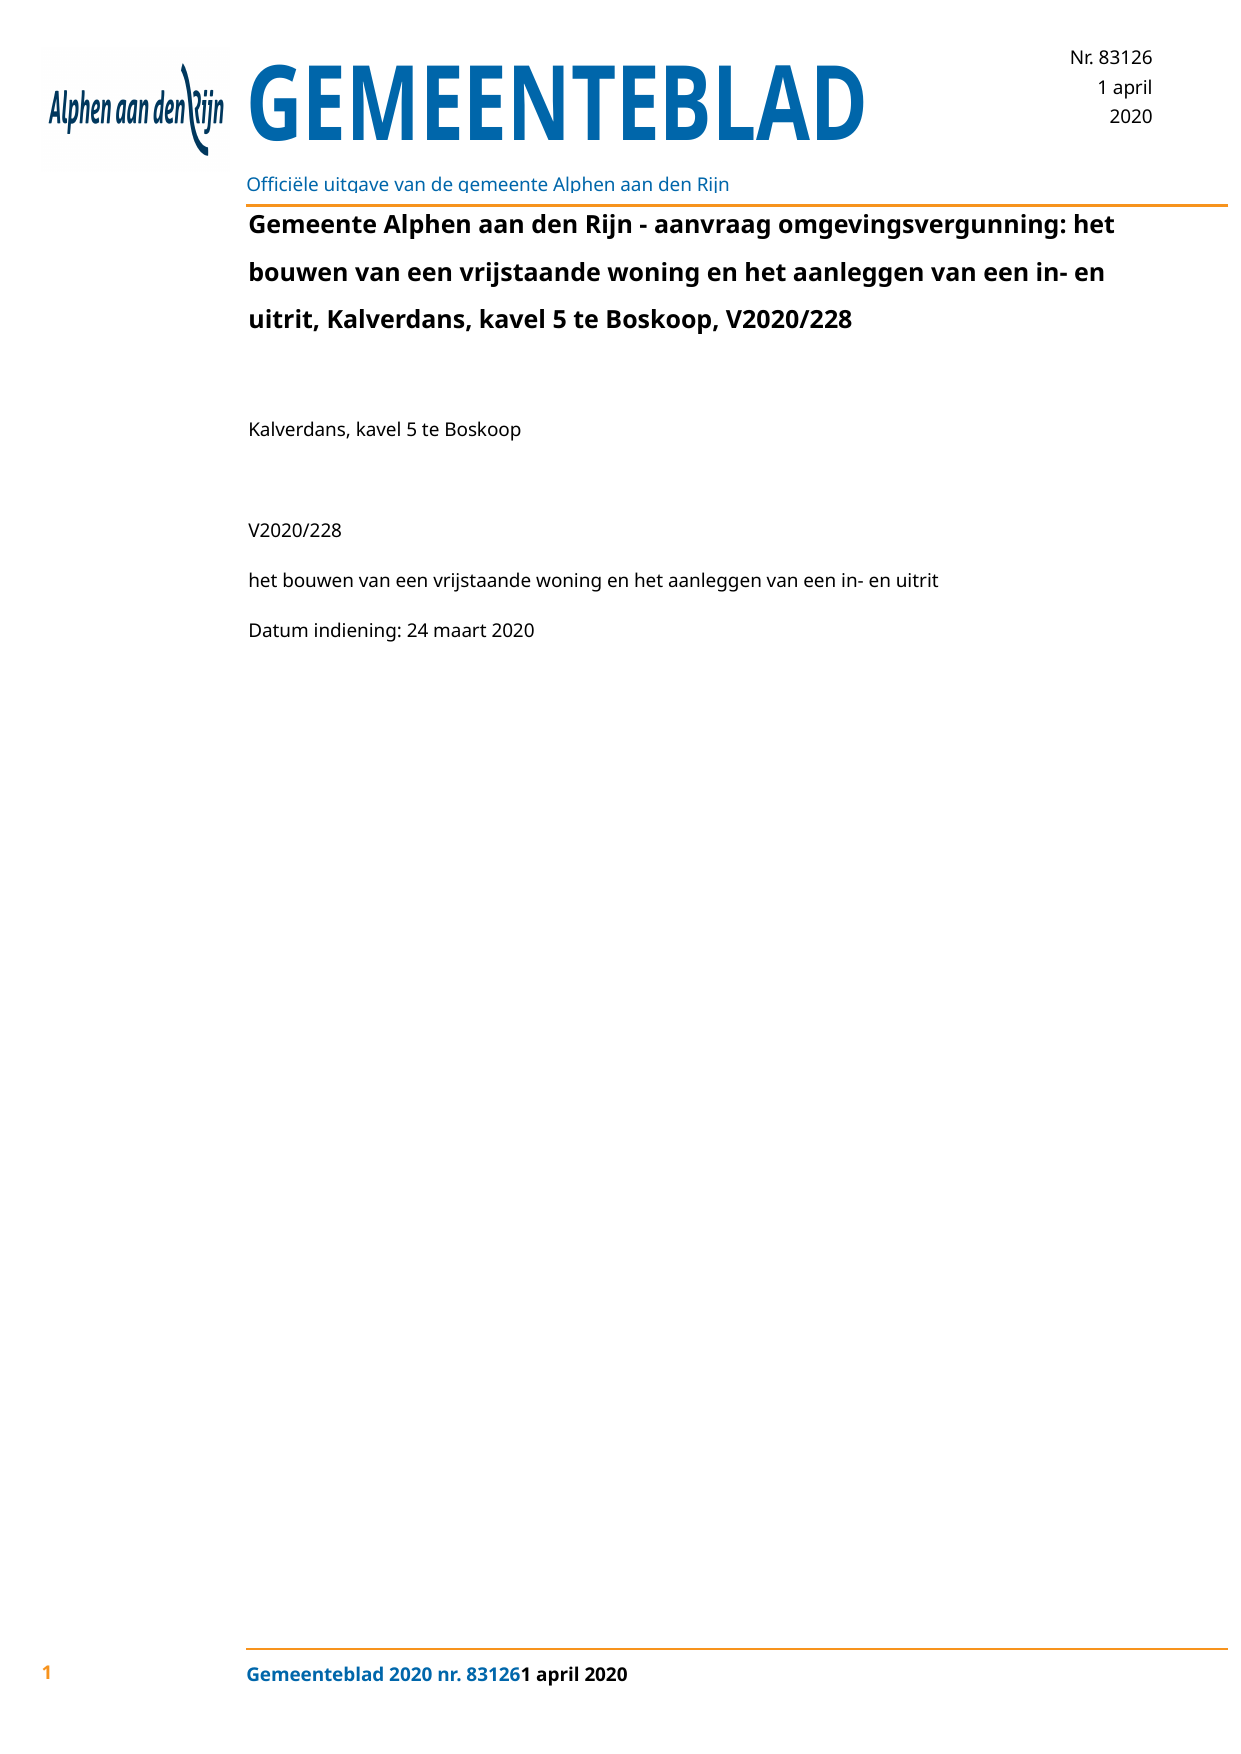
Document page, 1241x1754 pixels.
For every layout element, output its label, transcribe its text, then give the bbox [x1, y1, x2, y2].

text Datum indiening: 24 maart 2020 [248, 618, 1152, 643]
text Kalverdans, kavel 5 te Boskoop [248, 416, 1152, 442]
text het bouwen van een vrijstaande woning en het aanleggen van een in- en uitrit [248, 567, 1152, 593]
picture [41, 47, 231, 172]
text V2020/228 [248, 517, 1152, 542]
text Gemeente Alphen aan den Rijn - aanvraag omgevingsvergunning: het bouwen van een vrijstaande woning en het aanleggen van een in- en uitrit, Kalverdans, kavel 5 te Boskoop, V2020/228 [248, 207, 1152, 336]
